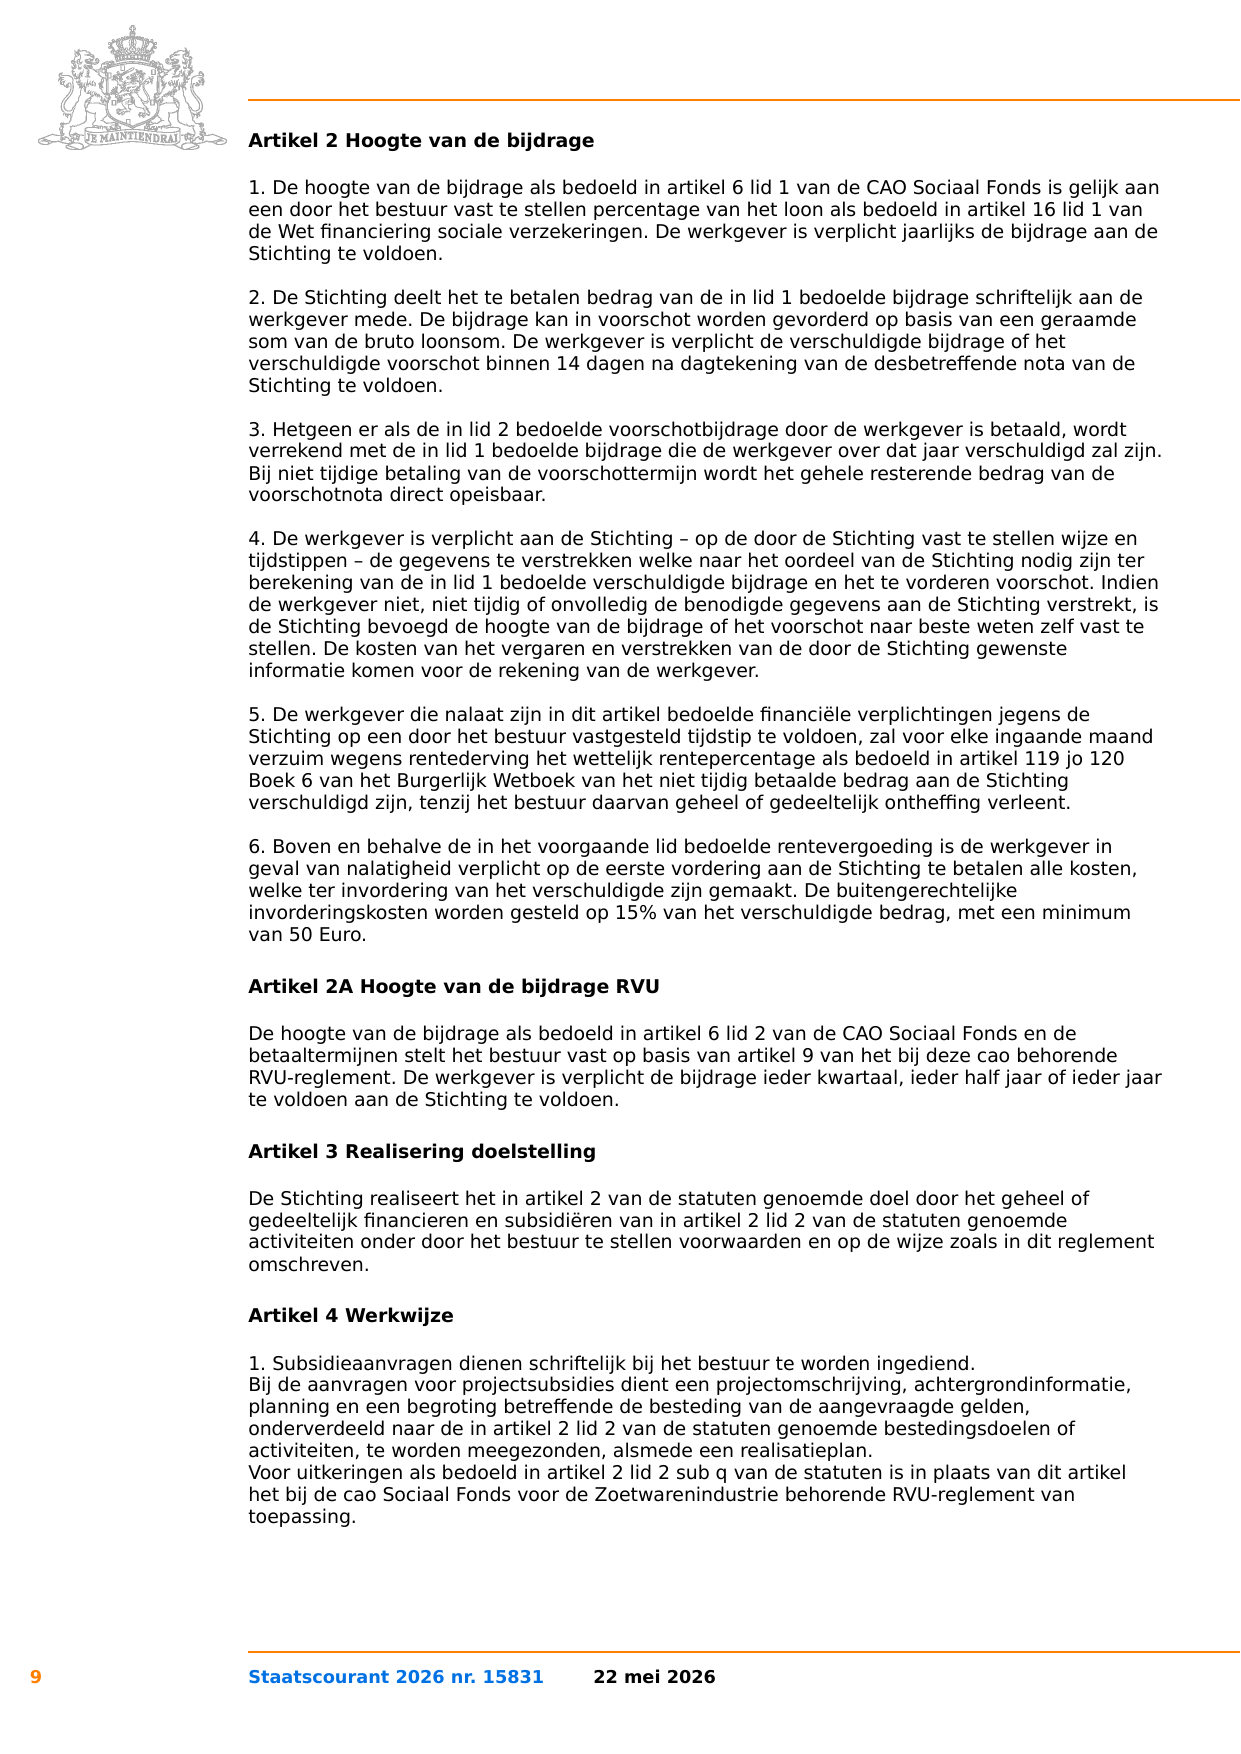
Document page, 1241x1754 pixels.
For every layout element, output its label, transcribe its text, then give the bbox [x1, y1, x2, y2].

text 6. Boven en behalve de in het voorgaande lid bedoelde rentevergoeding is de werkgever in geval van nalatigheid verplicht op de eerste vordering aan de Stichting te betalen alle kosten, welke ter invordering van het verschuldigde zijn gemaakt. De buitengerechtelijke invorderingskosten worden gesteld op 15% van het verschuldigde bedrag, met een minimum van 50 Euro. [248, 836, 1163, 946]
text 5. De werkgever die nalaat zijn in dit artikel bedoelde financiële verplichtingen jegens de Stichting op een door het bestuur vastgesteld tijdstip te voldoen, zal voor elke ingaande maand verzuim wegens rentederving het wettelijk rentepercentage als bedoeld in artikel 119 jo 120 Boek 6 van het Burgerlijk Wetboek van het niet tijdig betaalde bedrag aan de Stichting verschuldigd zijn, tenzij het bestuur daarvan geheel of gedeeltelijk ontheffing verleent. [248, 704, 1163, 814]
subtitle Artikel 2 Hoogte van de bijdrage [248, 130, 1163, 152]
text Bij de aanvragen voor projectsubsidies dient een projectomschrijving, achtergrondinformatie, planning en een begroting betreffende de besteding van de aangevraagde gelden, onderverdeeld naar de in artikel 2 lid 2 van de statuten genoemde bestedingsdoelen of activiteiten, te worden meegezonden, alsmede een realisatieplan. [248, 1374, 1163, 1462]
picture [38, 25, 227, 150]
text De hoogte van de bijdrage als bedoeld in artikel 6 lid 2 van de CAO Sociaal Fonds en de betaaltermijnen stelt het bestuur vast op basis van artikel 9 van het bij deze cao behorende RVU-reglement. De werkgever is verplicht de bijdrage ieder kwartaal, ieder half jaar of ieder jaar te voldoen aan de Stichting te voldoen. [248, 1023, 1163, 1111]
subtitle Artikel 2A Hoogte van de bijdrage RVU [248, 976, 1163, 998]
text 1. Subsidieaanvragen dienen schriftelijk bij het bestuur te worden ingediend. [248, 1352, 1163, 1374]
text 1. De hoogte van de bijdrage als bedoeld in artikel 6 lid 1 van de CAO Sociaal Fonds is gelijk aan een door het bestuur vast te stellen percentage van het loon als bedoeld in artikel 16 lid 1 van de Wet financiering sociale verzekeringen. De werkgever is verplicht jaarlijks de bijdrage aan de Stichting te voldoen. [248, 177, 1163, 265]
text 2. De Stichting deelt het te betalen bedrag van de in lid 1 bedoelde bijdrage schriftelijk aan de werkgever mede. De bijdrage kan in voorschot worden gevorderd op basis van een geraamde som van de bruto loonsom. De werkgever is verplicht de verschuldigde bijdrage of het verschuldigde voorschot binnen 14 dagen na dagtekening van de desbetreffende nota van de Stichting te voldoen. [248, 287, 1163, 397]
text De Stichting realiseert het in artikel 2 van de statuten genoemde doel door het geheel of gedeeltelijk financieren en subsidiëren van in artikel 2 lid 2 van de statuten genoemde activiteiten onder door het bestuur te stellen voorwaarden en op de wijze zoals in dit reglement omschreven. [248, 1187, 1163, 1275]
text 3. Hetgeen er als de in lid 2 bedoelde voorschotbijdrage door de werkgever is betaald, wordt verrekend met de in lid 1 bedoelde bijdrage die de werkgever over dat jaar verschuldigd zal zijn. Bij niet tijdige betaling van de voorschottermijn wordt het gehele resterende bedrag van de voorschotnota direct opeisbaar. [248, 418, 1163, 506]
subtitle Artikel 3 Realisering doelstelling [248, 1141, 1163, 1162]
text Voor uitkeringen als bedoeld in artikel 2 lid 2 sub q van de statuten is in plaats van dit artikel het bij de cao Sociaal Fonds voor de Zoetwarenindustrie behorende RVU-reglement van toepassing. [248, 1462, 1163, 1528]
subtitle Artikel 4 Werkwijze [248, 1305, 1163, 1327]
text 4. De werkgever is verplicht aan de Stichting – op de door de Stichting vast te stellen wijze en tijdstippen – de gegevens te verstrekken welke naar het oordeel van de Stichting nodig zijn ter berekening van de in lid 1 bedoelde verschuldigde bijdrage en het te vorderen voorschot. Indien de werkgever niet, niet tijdig of onvolledig de benodigde gegevens aan de Stichting verstrekt, is de Stichting bevoegd de hoogte van de bijdrage of het voorschot naar beste weten zelf vast te stellen. De kosten van het vergaren en verstrekken van de door de Stichting gewenste informatie komen voor de rekening van de werkgever. [248, 528, 1163, 682]
